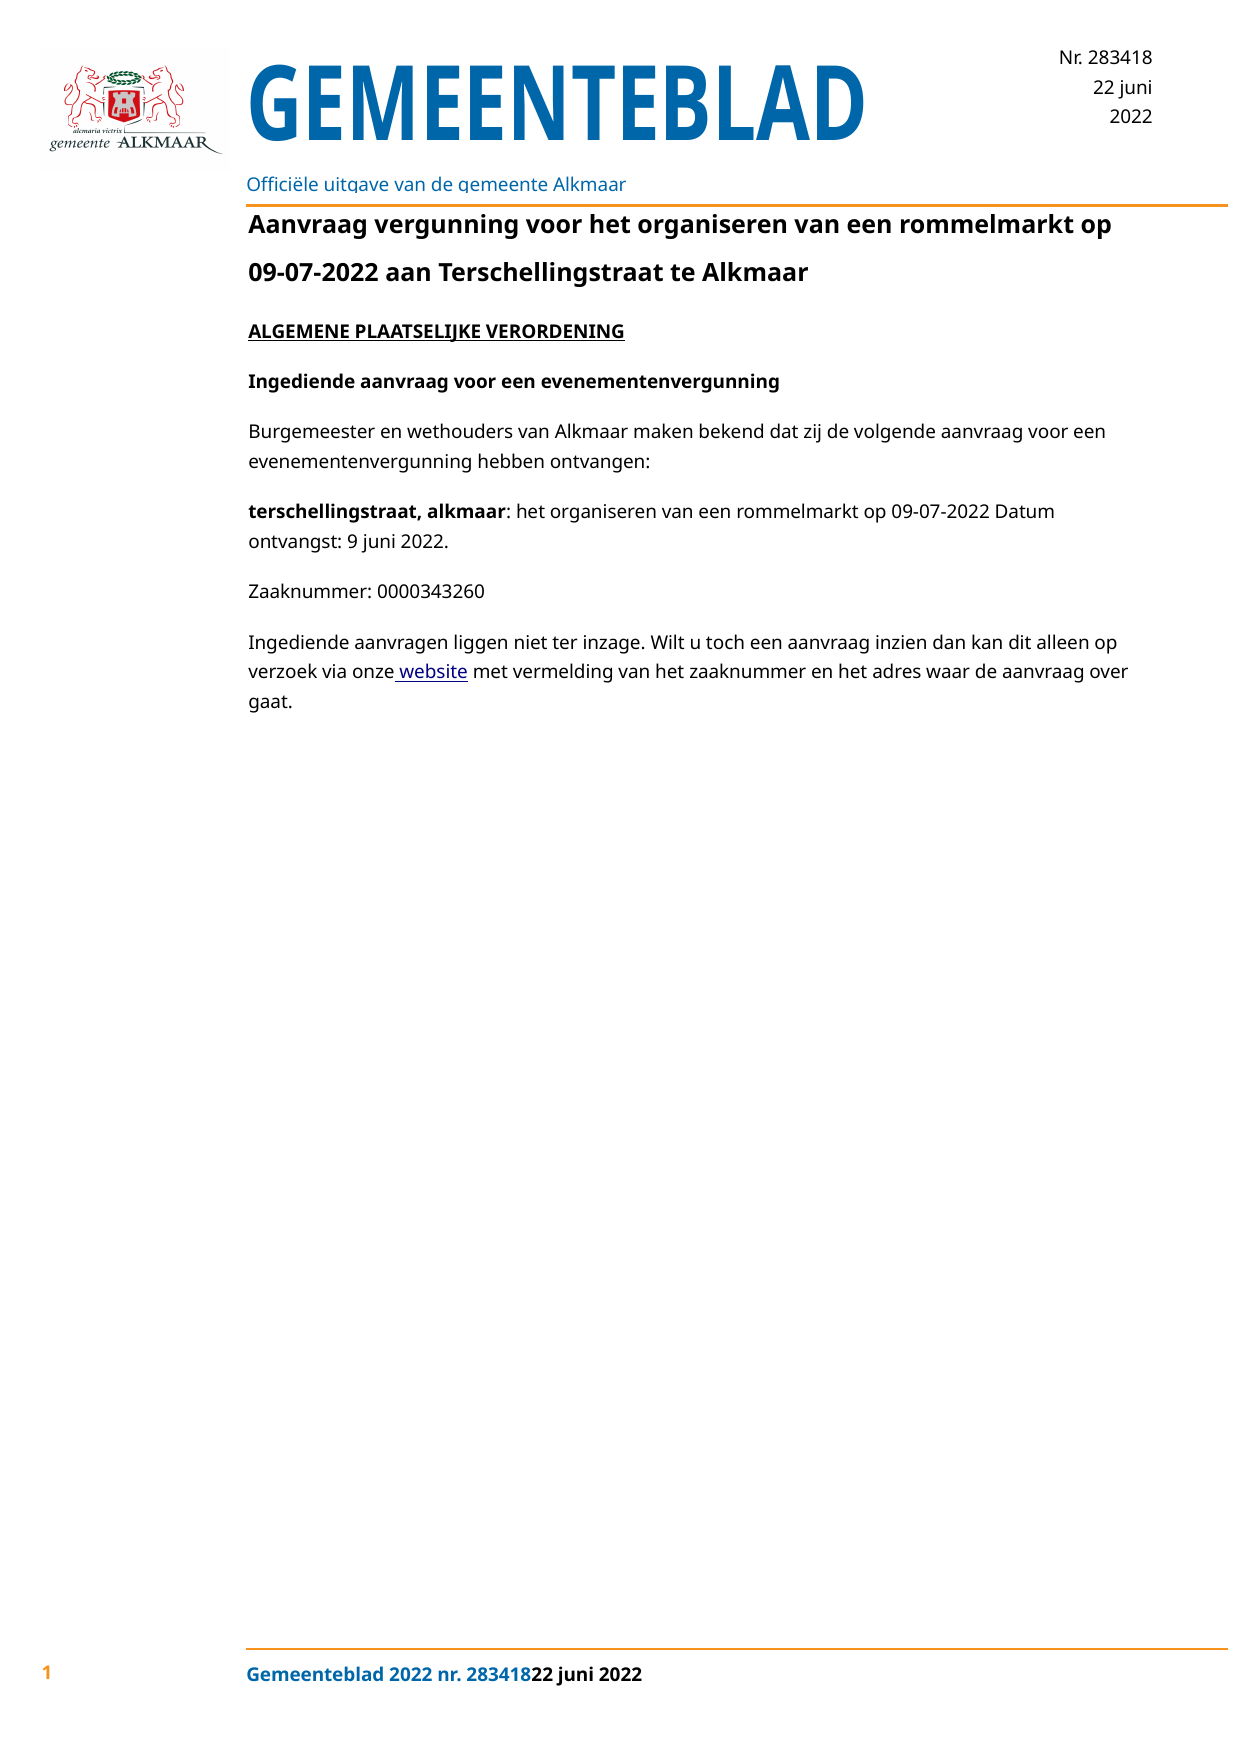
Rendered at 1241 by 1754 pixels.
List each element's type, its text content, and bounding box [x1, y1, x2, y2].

text ALGEMENE PLAATSELIJKE VERORDENING [248, 318, 1152, 344]
text Ingediende aanvragen liggen niet ter inzage. Wilt u toch een aanvraag inzien dan kan dit alleen op verzoek via onze website met vermelding van het zaaknummer en het adres waar de aanvraag over gaat. [248, 629, 1152, 714]
text terschellingstraat, alkmaar: het organiseren van een rommelmarkt op 09-07-2022 Datum ontvangst: 9 juni 2022. [248, 499, 1152, 554]
picture [41, 47, 231, 172]
text Aanvraag vergunning voor het organiseren van een rommelmarkt op 09-07-2022 aan Terschellingstraat te Alkmaar [248, 207, 1152, 288]
text Zaaknummer: 0000343260 [248, 579, 1152, 604]
text Burgemeester en wethouders van Alkmaar maken bekend dat zij de volgende aanvraag voor een evenementenvergunning hebben ontvangen: [248, 419, 1152, 474]
text Ingediende aanvraag voor een evenementenvergunning [248, 368, 1152, 394]
